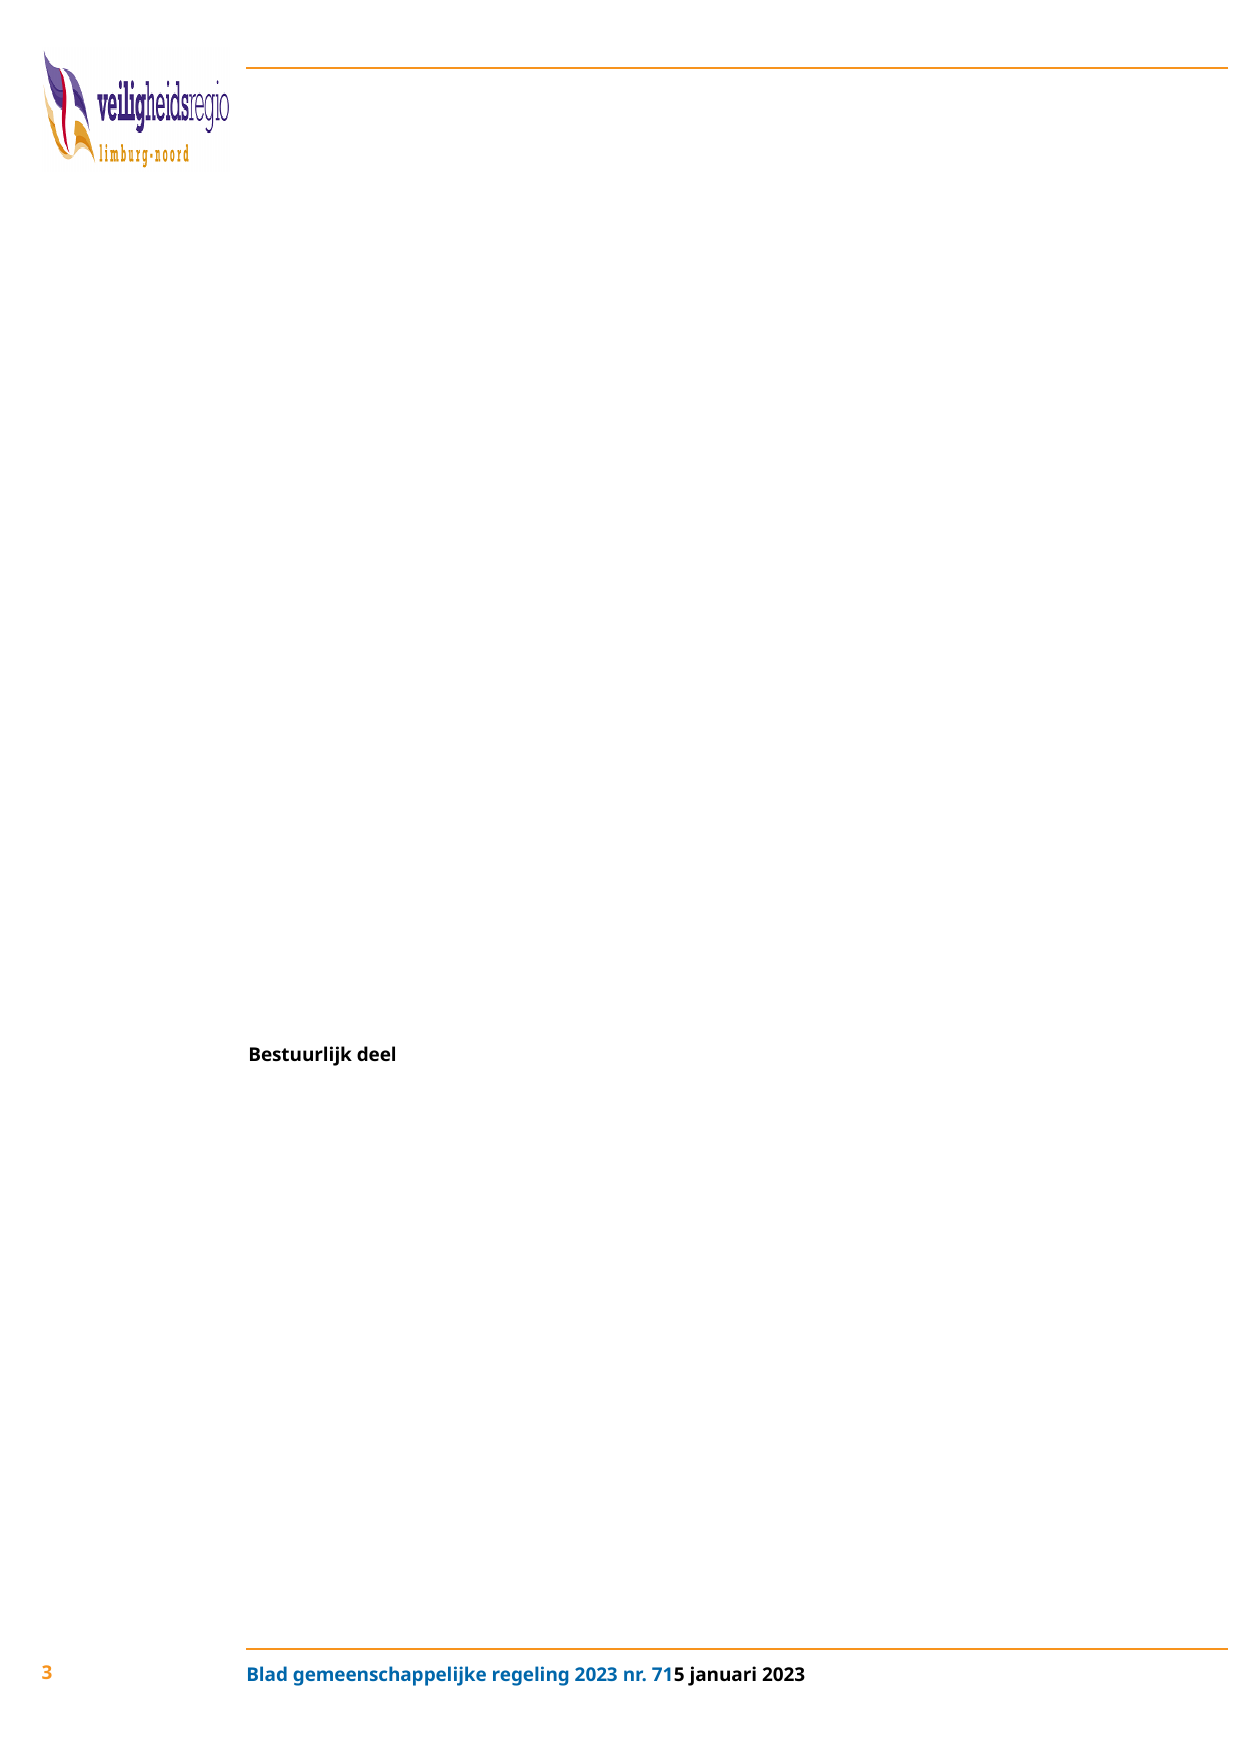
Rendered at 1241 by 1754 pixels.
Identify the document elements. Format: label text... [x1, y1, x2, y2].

text Bestuurlijk deel [248, 1041, 1152, 1067]
picture [41, 47, 231, 172]
